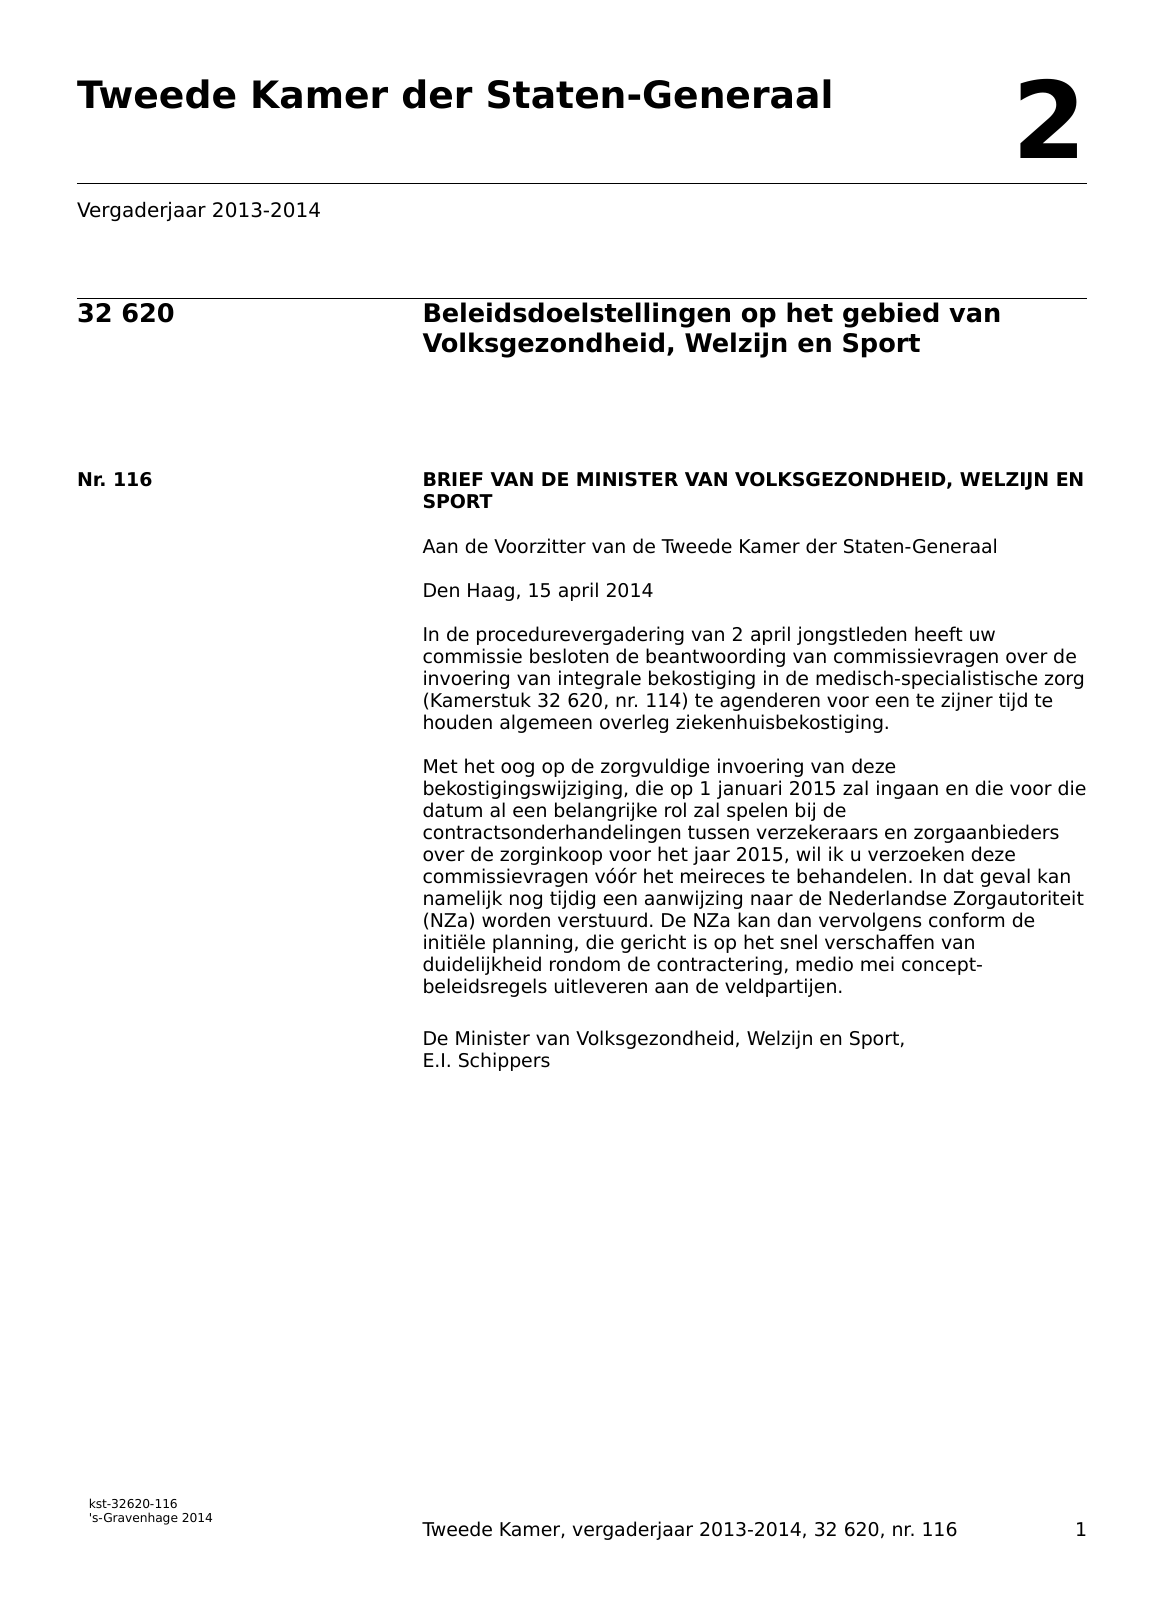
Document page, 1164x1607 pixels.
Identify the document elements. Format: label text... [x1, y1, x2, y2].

text Den Haag, 15 april 2014 [422, 580, 1087, 602]
text De Minister van Volksgezondheid, Welzijn en Sport, E.I. Schippers [422, 1028, 1087, 1072]
subtitle Nr. 116 BRIEF VAN DE MINISTER VAN VOLKSGEZONDHEID, WELZIJN EN SPORT [77, 469, 1087, 513]
text Aan de Voorzitter van de Tweede Kamer der Staten-Generaal [422, 536, 1087, 557]
text In de procedurevergadering van 2 april jongstleden heeft uw commissie besloten de beantwoording van commissievragen over de invoering van integrale bekostiging in de medisch-specialistische zorg (Kamerstuk 32 620, nr. 114) te agenderen voor een te zijner tijd te houden algemeen overleg ziekenhuisbekostiging. [422, 624, 1087, 734]
text kst-32620-116 [88, 1497, 323, 1511]
table_header Tweede Kamer der Staten-Generaal [77, 59, 886, 183]
text 's-Gravenhage 2014 [88, 1511, 323, 1525]
table_cell Vergaderjaar 2013-2014 [77, 184, 1087, 298]
text Met het oog op de zorgvuldige invoering van deze bekostigingswijziging, die op 1 januari 2015 zal ingaan en die voor die datum al een belangrijke rol zal spelen bij de contractsonderhandelingen tussen verzekeraars en zorgaanbieders over de zorginkoop voor het jaar 2015, wil ik u verzoeken deze commissievragen vóór het meireces te behandelen. In dat geval kan namelijk nog tijdig een aanwijzing naar de Nederlandse Zorgautoriteit (NZa) worden verstuurd. De NZa kan dan vervolgens conform de initiële planning, die gericht is op het snel verschaffen van duidelijkheid rondom de contractering, medio mei concept-beleidsregels uitleveren aan de veldpartijen. [422, 756, 1087, 998]
subtitle 32 620 Beleidsdoelstellingen op het gebied van Volksgezondheid, Welzijn en Sport [77, 299, 1087, 358]
table_header 2 [886, 59, 1087, 183]
